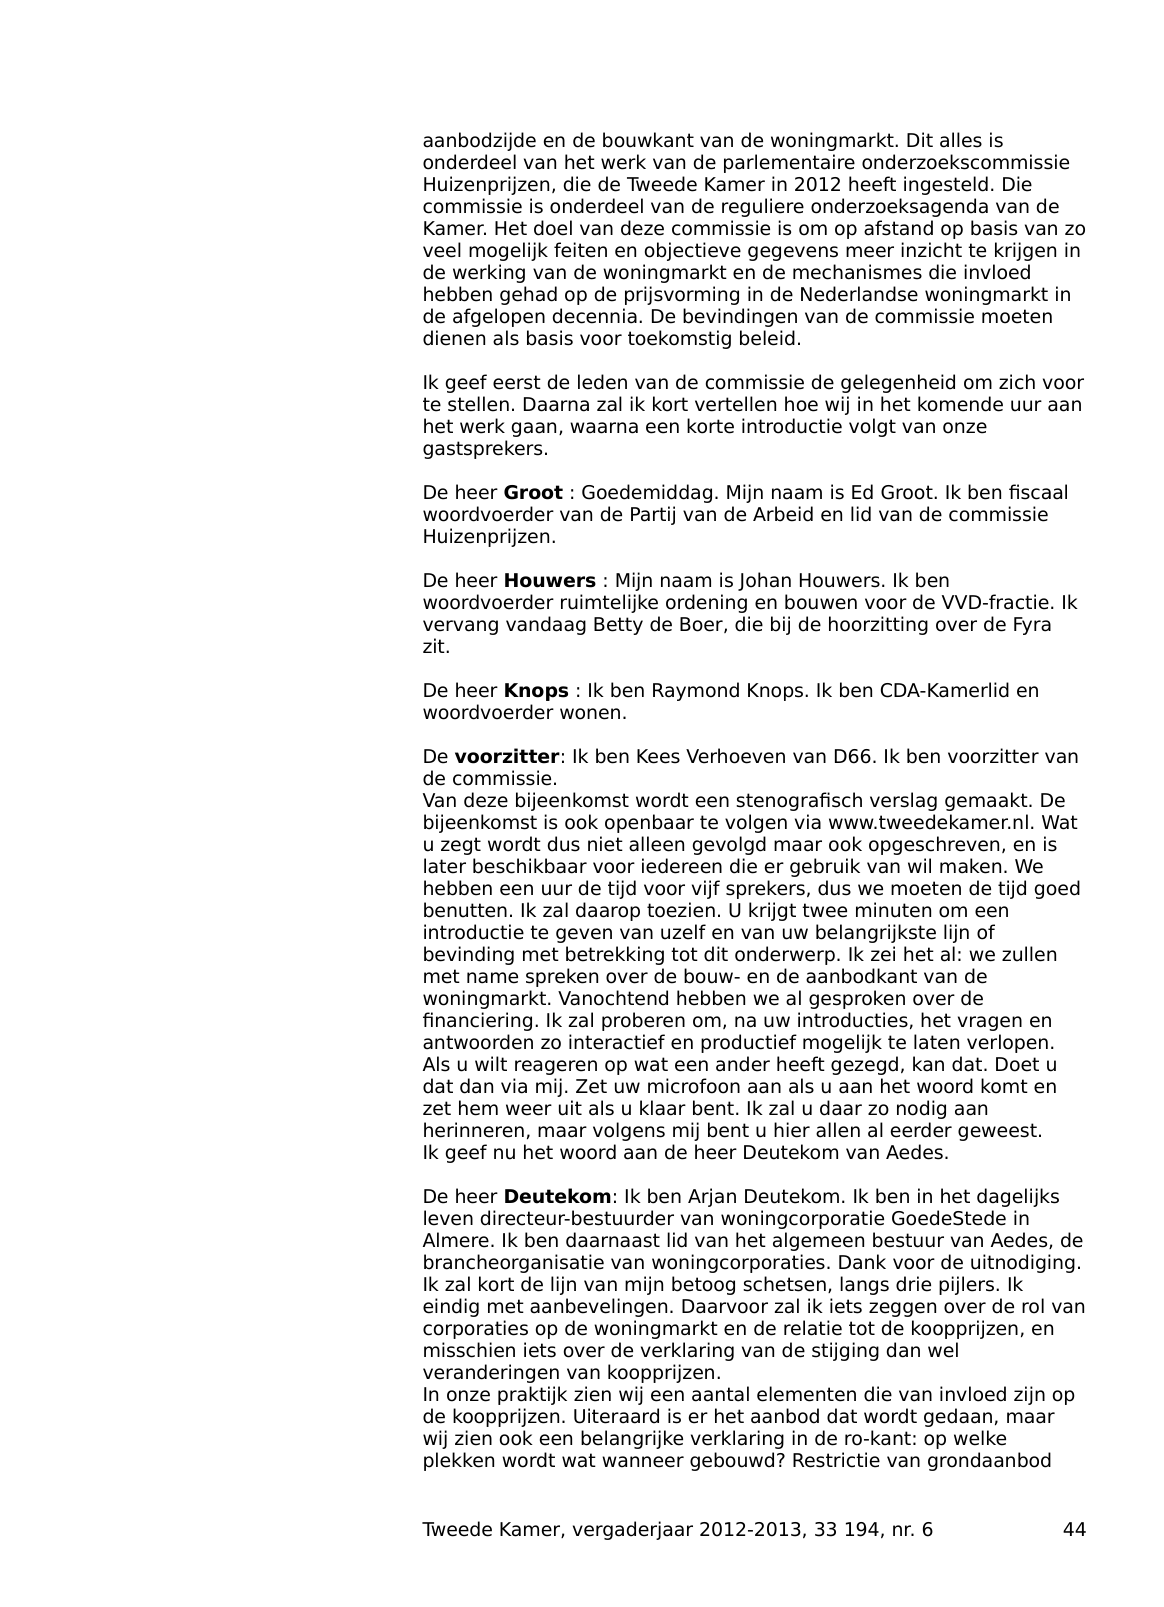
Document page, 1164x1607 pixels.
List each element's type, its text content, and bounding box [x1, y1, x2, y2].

text aanbodzijde en de bouwkant van de woningmarkt. Dit alles is onderdeel van het werk van de parlementaire onderzoekscommissie Huizenprijzen, die de Tweede Kamer in 2012 heeft ingesteld. Die commissie is onderdeel van de reguliere onderzoeksagenda van de Kamer. Het doel van deze commissie is om op afstand op basis van zo veel mogelijk feiten en objectieve gegevens meer inzicht te krijgen in de werking van de woningmarkt en de mechanismes die invloed hebben gehad op de prijsvorming in de Nederlandse woningmarkt in de afgelopen decennia. De bevindingen van de commissie moeten dienen als basis voor toekomstig beleid. [422, 130, 1087, 350]
text De heer Houwers : Mijn naam is Johan Houwers. Ik ben woordvoerder ruimtelijke ordening en bouwen voor de VVD-fractie. Ik vervang vandaag Betty de Boer, die bij de hoorzitting over de Fyra zit. [422, 570, 1087, 658]
text Ik geef eerst de leden van de commissie de gelegenheid om zich voor te stellen. Daarna zal ik kort vertellen hoe wij in het komende uur aan het werk gaan, waarna een korte introductie volgt van onze gastsprekers. [422, 372, 1087, 460]
text De heer Groot : Goedemiddag. Mijn naam is Ed Groot. Ik ben fiscaal woordvoerder van de Partij van de Arbeid en lid van de commissie Huizenprijzen. [422, 482, 1087, 548]
text De heer Deutekom: Ik ben Arjan Deutekom. Ik ben in het dagelijks leven directeur-bestuurder van woningcorporatie GoedeStede in Almere. Ik ben daarnaast lid van het algemeen bestuur van Aedes, de brancheorganisatie van woningcorporaties. Dank voor de uitnodiging. Ik zal kort de lijn van mijn betoog schetsen, langs drie pijlers. Ik eindig met aanbevelingen. Daarvoor zal ik iets zeggen over de rol van corporaties op de woningmarkt en de relatie tot de koopprijzen, en misschien iets over de verklaring van de stijging dan wel veranderingen van koopprijzen. [422, 1186, 1087, 1384]
text De voorzitter: Ik ben Kees Verhoeven van D66. Ik ben voorzitter van de commissie. [422, 746, 1087, 790]
text In onze praktijk zien wij een aantal elementen die van invloed zijn op de koopprijzen. Uiteraard is er het aanbod dat wordt gedaan, maar wij zien ook een belangrijke verklaring in de ro-kant: op welke plekken wordt wat wanneer gebouwd? Restrictie van grondaanbod [422, 1384, 1087, 1472]
text De heer Knops : Ik ben Raymond Knops. Ik ben CDA-Kamerlid en woordvoerder wonen. [422, 680, 1087, 724]
text Van deze bijeenkomst wordt een stenografisch verslag gemaakt. De bijeenkomst is ook openbaar te volgen via www.tweedekamer.nl. Wat u zegt wordt dus niet alleen gevolgd maar ook opgeschreven, en is later beschikbaar voor iedereen die er gebruik van wil maken. We hebben een uur de tijd voor vijf sprekers, dus we moeten de tijd goed benutten. Ik zal daarop toezien. U krijgt twee minuten om een introductie te geven van uzelf en van uw belangrijkste lijn of bevinding met betrekking tot dit onderwerp. Ik zei het al: we zullen met name spreken over de bouw- en de aanbodkant van de woningmarkt. Vanochtend hebben we al gesproken over de financiering. Ik zal proberen om, na uw introducties, het vragen en antwoorden zo interactief en productief mogelijk te laten verlopen. Als u wilt reageren op wat een ander heeft gezegd, kan dat. Doet u dat dan via mij. Zet uw microfoon aan als u aan het woord komt en zet hem weer uit als u klaar bent. Ik zal u daar zo nodig aan herinneren, maar volgens mij bent u hier allen al eerder geweest. [422, 790, 1087, 1142]
text Ik geef nu het woord aan de heer Deutekom van Aedes. [422, 1142, 1087, 1164]
